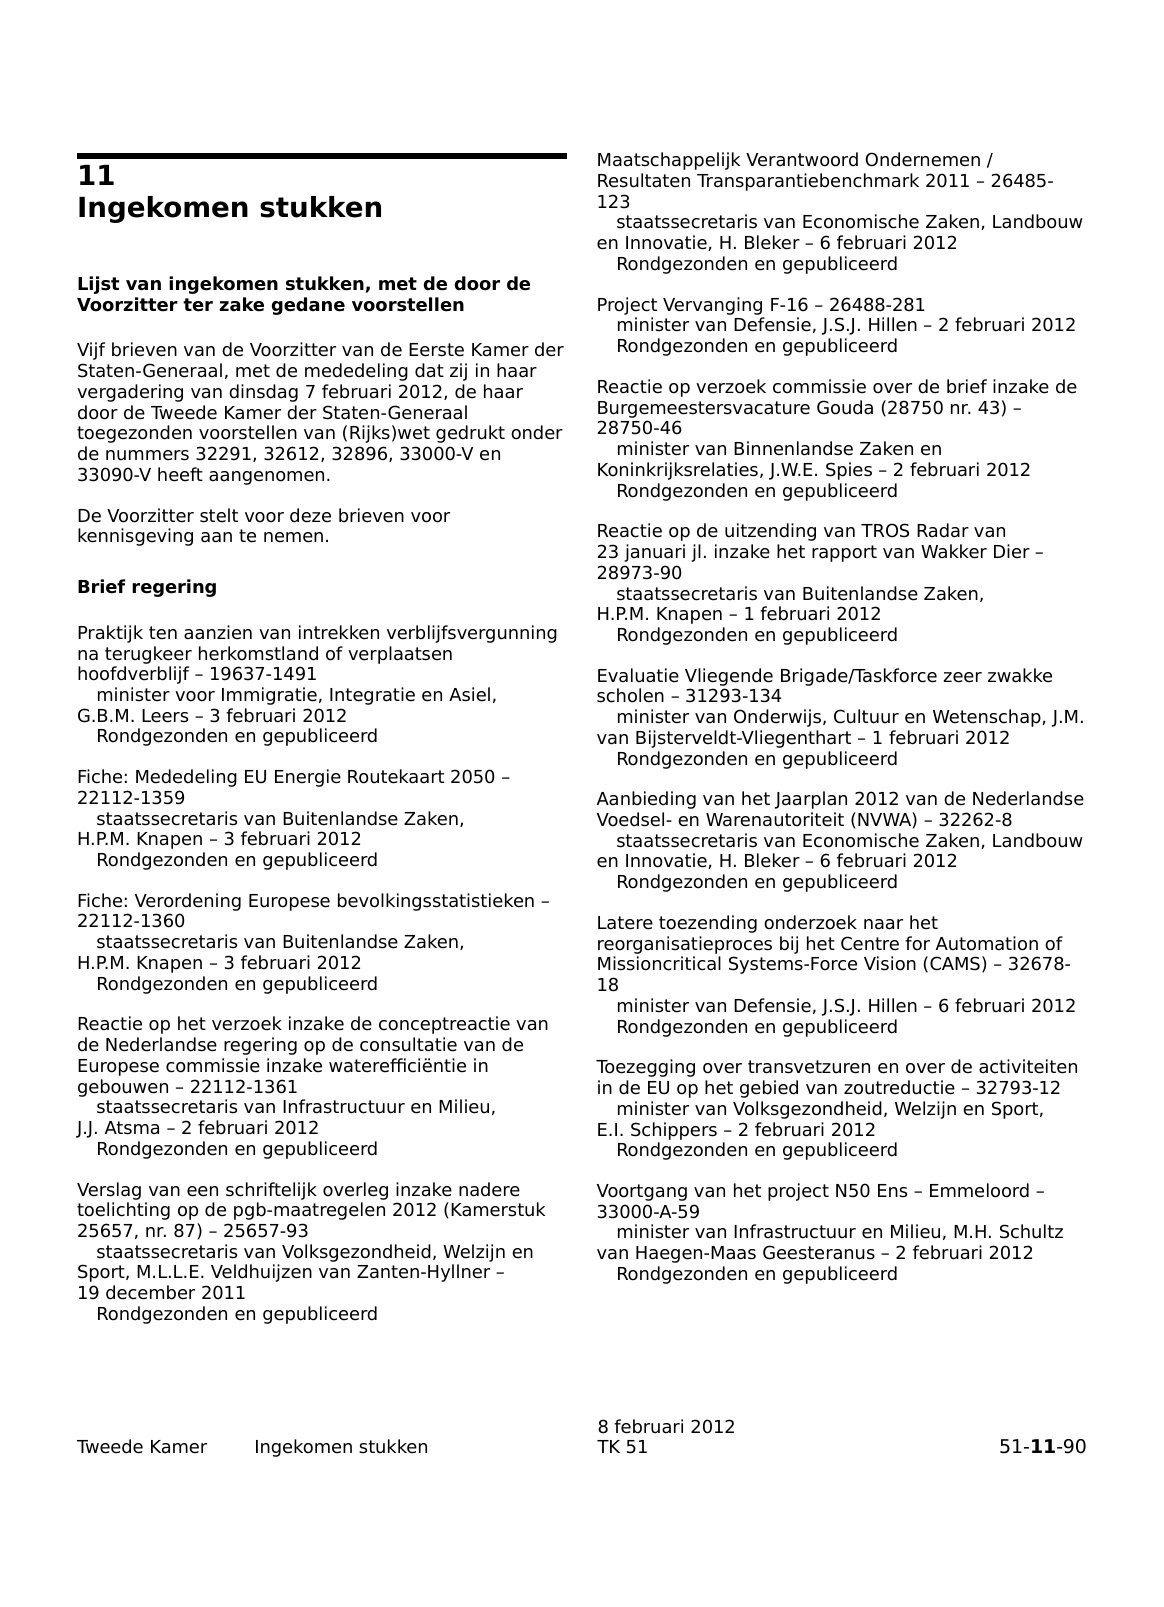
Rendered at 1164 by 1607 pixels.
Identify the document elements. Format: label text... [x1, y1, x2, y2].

text Reactie op verzoek commissie over de brief inzake de Burgemeestersvacature Gouda (28750 nr. 43) – 28750-46 [596, 377, 1087, 439]
text Reactie op de uitzending van TROS Radar van 23 januari jl. inzake het rapport van Wakker Dier – 28973-90 [596, 521, 1087, 583]
text Rondgezonden en gepubliceerd [77, 1139, 567, 1159]
text Rondgezonden en gepubliceerd [596, 1016, 1087, 1037]
text Vijf brieven van de Voorzitter van de Eerste Kamer der Staten-Generaal, met de mededeling dat zij in haar vergadering van dinsdag 7 februari 2012, de haar door de Tweede Kamer der Staten-Generaal toegezonden voorstellen van (Rijks)wet gedrukt onder de nummers 32291, 32612, 32896, 33000-V en 33090-V heeft aangenomen. [77, 340, 567, 485]
text minister van Volksgezondheid, Welzijn en Sport, E.I. Schippers – 2 februari 2012 [596, 1099, 1087, 1140]
text Rondgezonden en gepubliceerd [77, 973, 567, 994]
text Rondgezonden en gepubliceerd [596, 872, 1087, 893]
text Rondgezonden en gepubliceerd [596, 1140, 1087, 1161]
text Toezegging over transvetzuren en over de activiteiten in de EU op het gebied van zoutreductie – 32793-12 [596, 1057, 1087, 1099]
text minister van Onderwijs, Cultuur en Wetenschap, J.M. van Bijsterveldt-Vliegenthart – 1 februari 2012 [596, 707, 1087, 748]
text Rondgezonden en gepubliceerd [596, 625, 1087, 646]
text Rondgezonden en gepubliceerd [596, 1264, 1087, 1284]
text Latere toezending onderzoek naar het reorganisatieproces bij het Centre for Automation of Missioncritical Systems-Force Vision (CAMS) – 32678-18 [596, 913, 1087, 996]
text Maatschappelijk Verantwoord Ondernemen / Resultaten Transparantiebenchmark 2011 – 26485-123 [596, 150, 1087, 212]
title 11 Ingekomen stukken [77, 159, 567, 224]
text staatssecretaris van Economische Zaken, Landbouw en Innovatie, H. Bleker – 6 februari 2012 [596, 212, 1087, 254]
text minister voor Immigratie, Integratie en Asiel, G.B.M. Leers – 3 februari 2012 [77, 685, 567, 726]
text staatssecretaris van Buitenlandse Zaken, H.P.M. Knapen – 3 februari 2012 [77, 932, 567, 973]
text Rondgezonden en gepubliceerd [596, 748, 1087, 769]
text Voortgang van het project N50 Ens – Emmeloord – 33000-A-59 [596, 1181, 1087, 1222]
text Fiche: Mededeling EU Energie Routekaart 2050 – 22112-1359 [77, 767, 567, 808]
text Rondgezonden en gepubliceerd [596, 336, 1087, 357]
text Rondgezonden en gepubliceerd [596, 254, 1087, 274]
subtitle Brief regering [77, 577, 567, 598]
text De Voorzitter stelt voor deze brieven voor kennisgeving aan te nemen. [77, 505, 567, 547]
subtitle Lijst van ingekomen stukken, met de door de Voorzitter ter zake gedane voorstellen [77, 274, 567, 315]
text staatssecretaris van Buitenlandse Zaken, H.P.M. Knapen – 1 februari 2012 [596, 583, 1087, 625]
text Project Vervanging F-16 – 26488-281 [596, 294, 1087, 315]
text Praktijk ten aanzien van intrekken verblijfsvergunning na terugkeer herkomstland of verplaatsen hoofdverblijf – 19637-1491 [77, 623, 567, 685]
text staatssecretaris van Buitenlandse Zaken, H.P.M. Knapen – 3 februari 2012 [77, 808, 567, 850]
text staatssecretaris van Volksgezondheid, Welzijn en Sport, M.L.L.E. Veldhuijzen van Zanten-Hyllner – 19 december 2011 [77, 1242, 567, 1304]
text Rondgezonden en gepubliceerd [77, 1304, 567, 1324]
text Reactie op het verzoek inzake de conceptreactie van de Nederlandse regering op de consultatie van de Europese commissie inzake waterefficiëntie in gebouwen – 22112-1361 [77, 1014, 567, 1097]
text Verslag van een schriftelijk overleg inzake nadere toelichting op de pgb-maatregelen 2012 (Kamerstuk 25657, nr. 87) – 25657-93 [77, 1179, 567, 1242]
text Aanbieding van het Jaarplan 2012 van de Nederlandse Voedsel- en Warenautoriteit (NVWA) – 32262-8 [596, 789, 1087, 831]
text Fiche: Verordening Europese bevolkingsstatistieken – 22112-1360 [77, 891, 567, 932]
text minister van Binnenlandse Zaken en Koninkrijksrelaties, J.W.E. Spies – 2 februari 2012 [596, 439, 1087, 480]
text minister van Defensie, J.S.J. Hillen – 6 februari 2012 [596, 996, 1087, 1016]
text Rondgezonden en gepubliceerd [77, 726, 567, 747]
text staatssecretaris van Economische Zaken, Landbouw en Innovatie, H. Bleker – 6 februari 2012 [596, 831, 1087, 872]
text Rondgezonden en gepubliceerd [77, 850, 567, 871]
text Rondgezonden en gepubliceerd [596, 480, 1087, 501]
text staatssecretaris van Infrastructuur en Milieu, J.J. Atsma – 2 februari 2012 [77, 1097, 567, 1139]
text minister van Defensie, J.S.J. Hillen – 2 februari 2012 [596, 315, 1087, 336]
text minister van Infrastructuur en Milieu, M.H. Schultz van Haegen-Maas Geesteranus – 2 februari 2012 [596, 1222, 1087, 1264]
text Evaluatie Vliegende Brigade/Taskforce zeer zwakke scholen – 31293-134 [596, 666, 1087, 707]
